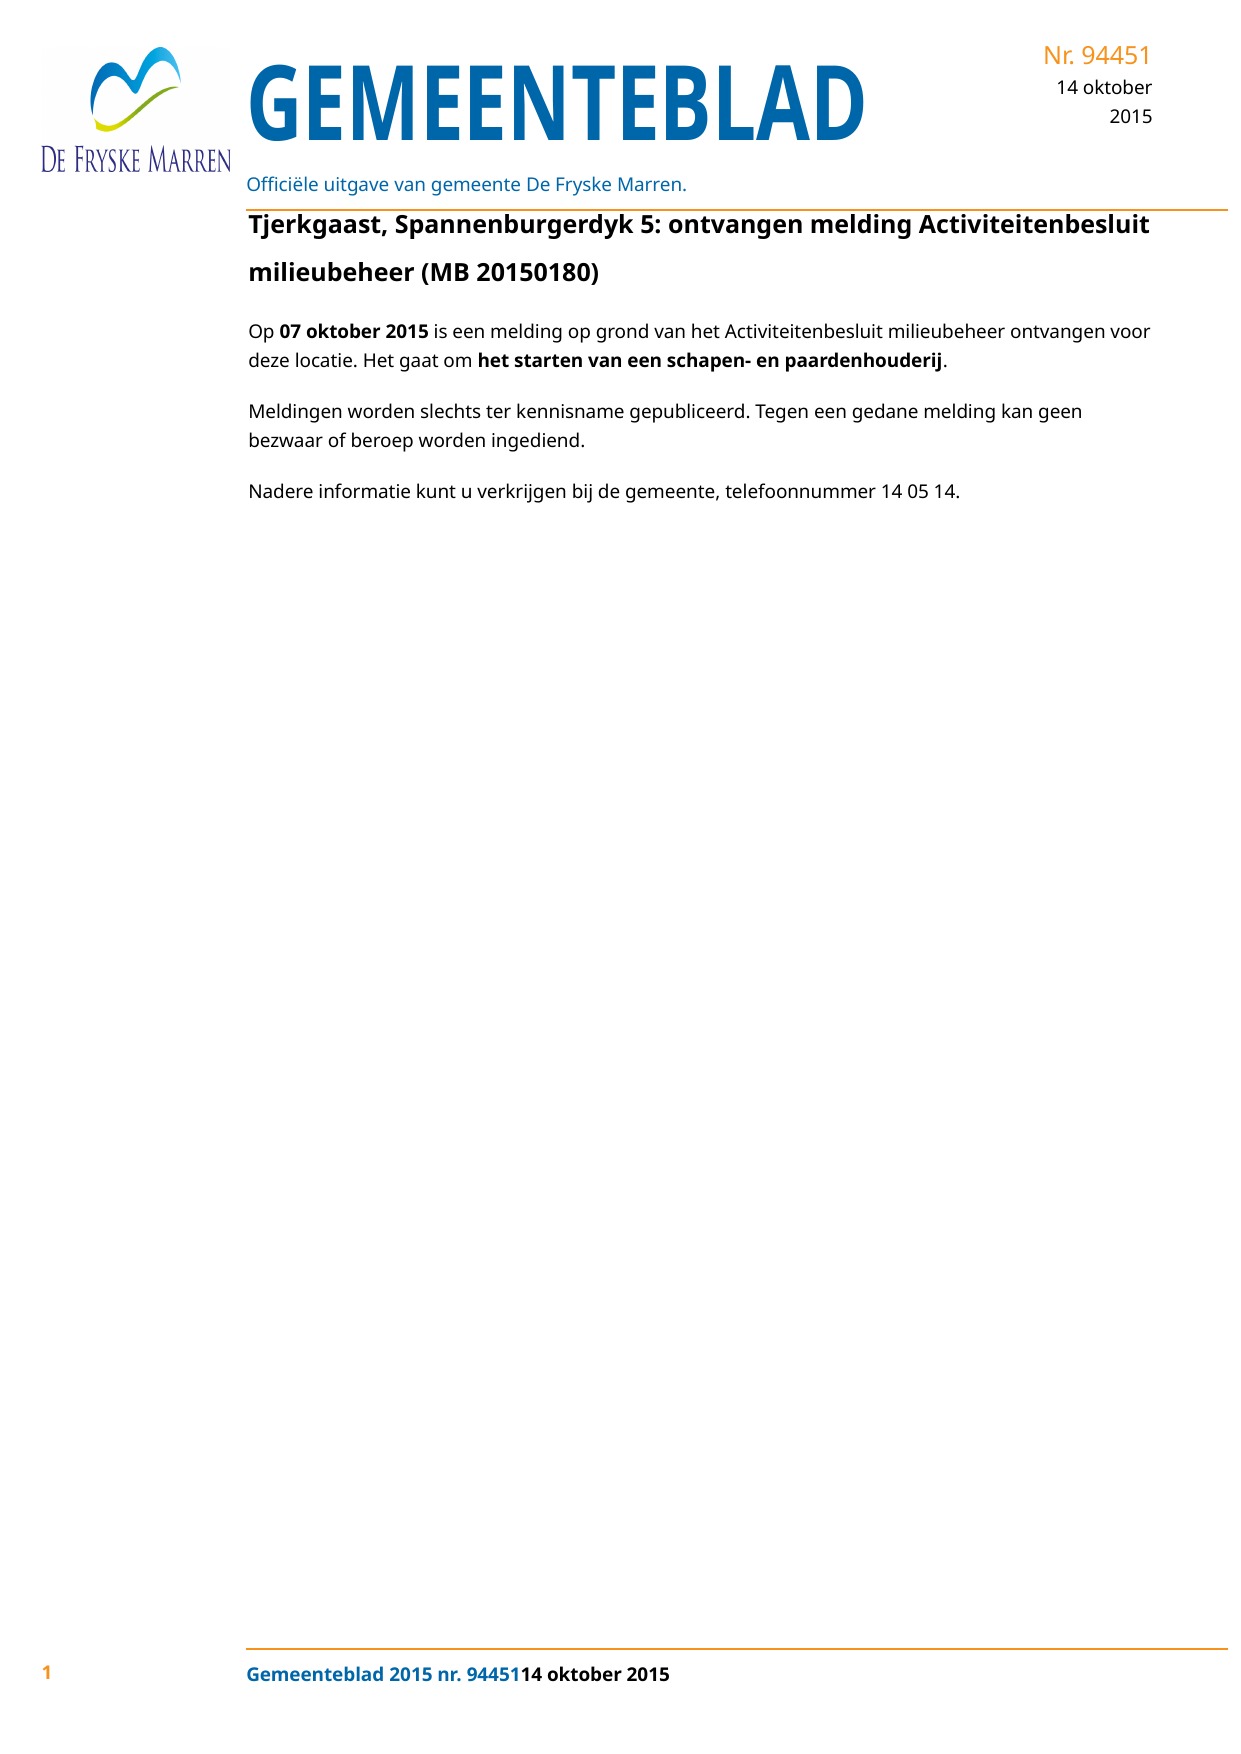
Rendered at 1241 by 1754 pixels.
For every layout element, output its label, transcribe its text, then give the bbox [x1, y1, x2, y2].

text Meldingen worden slechts ter kennisname gepubliceerd. Tegen een gedane melding kan geen bezwaar of beroep worden ingediend. [248, 398, 1152, 453]
text Tjerkgaast, Spannenburgerdyk 5: ontvangen melding Activiteitenbesluit milieubeheer (MB 20150180) [248, 211, 1152, 288]
picture [41, 47, 231, 172]
text Nadere informatie kunt u verkrijgen bij de gemeente, telefoonnummer 14 05 14. [248, 478, 1152, 504]
text Op 07 oktober 2015 is een melding op grond van het Activiteitenbesluit milieubeheer ontvangen voor deze locatie. Het gaat om het starten van een schapen- en paardenhouderij. [248, 318, 1152, 373]
